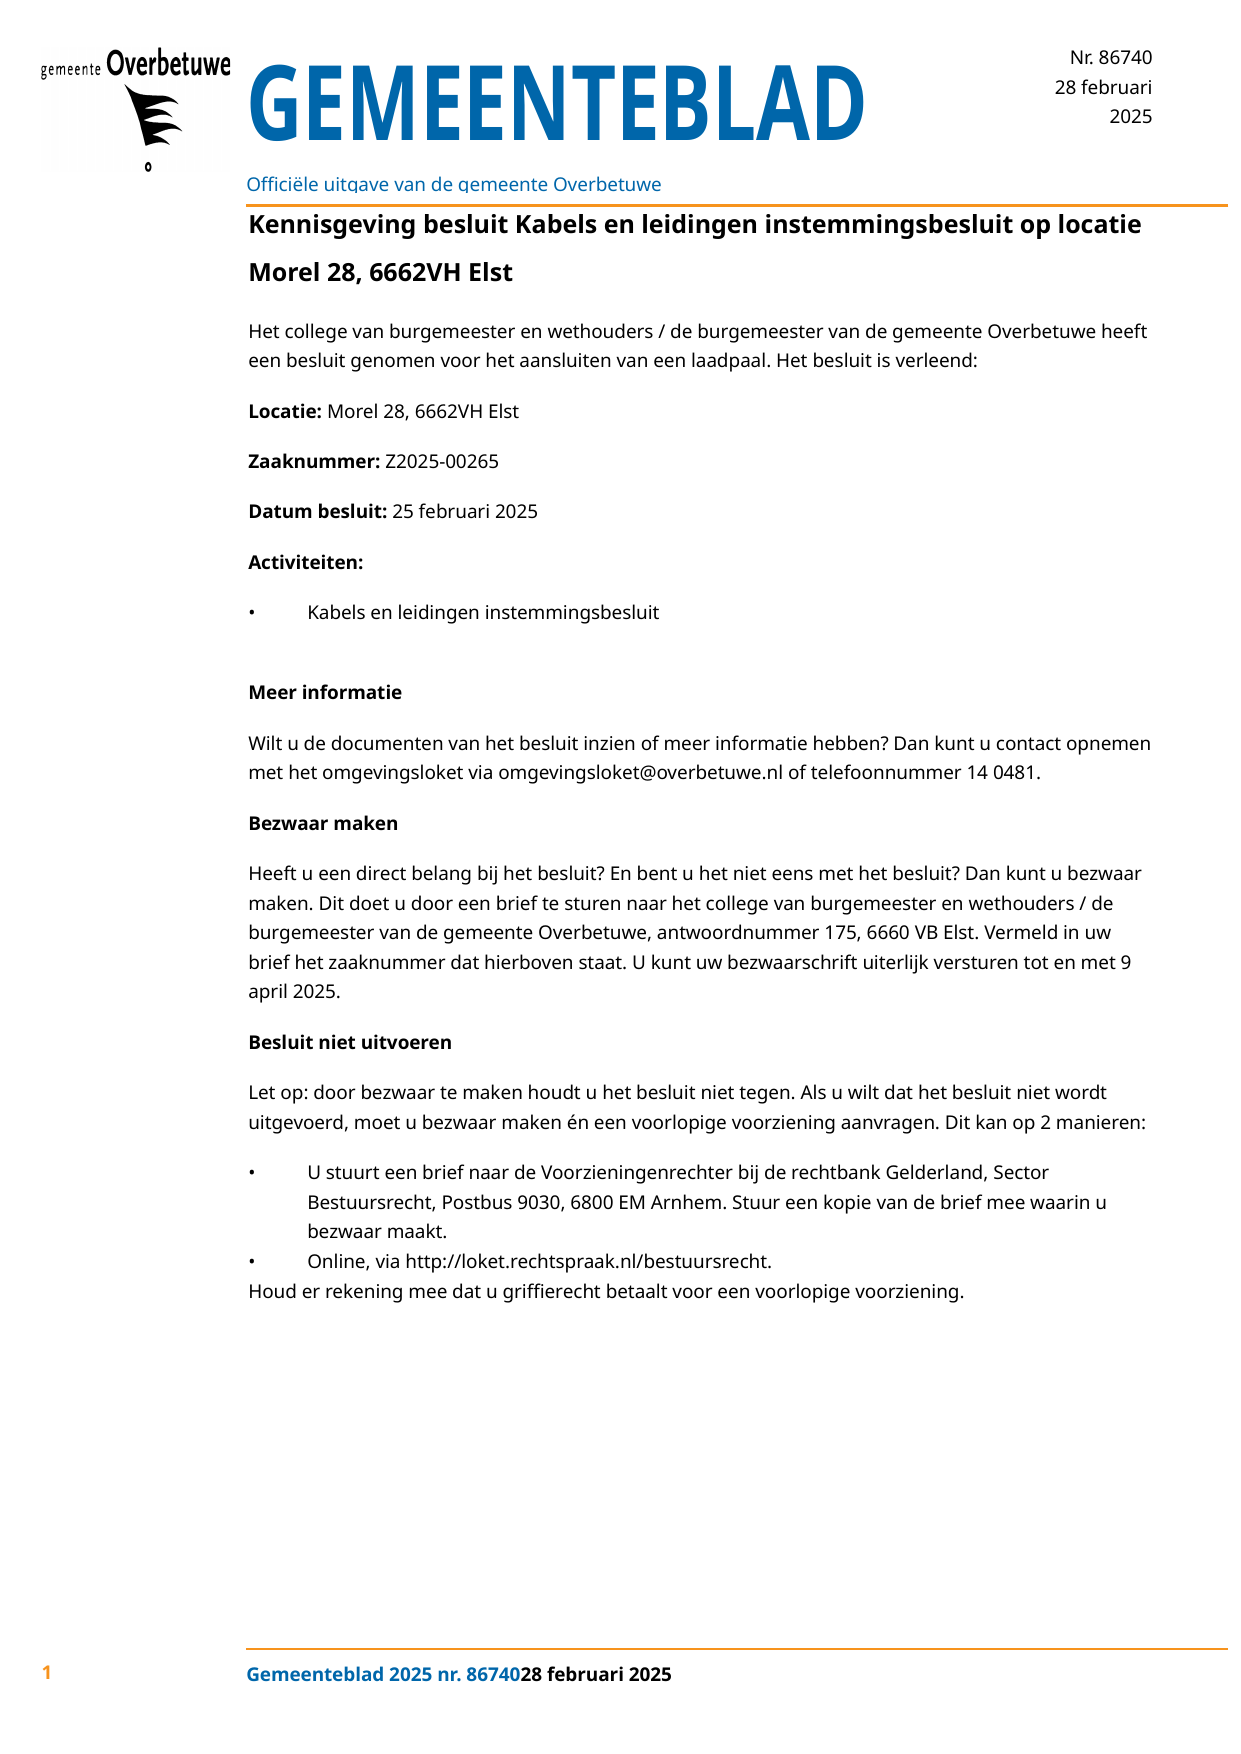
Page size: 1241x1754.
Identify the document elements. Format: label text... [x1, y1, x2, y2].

text Het college van burgemeester en wethouders / de burgemeester van de gemeente Overbetuwe heeft een besluit genomen voor het aansluiten van een laadpaal. Het besluit is verleend: [248, 318, 1152, 373]
text Bezwaar maken [248, 810, 1152, 836]
text Datum besluit: 25 februari 2025 [248, 499, 1152, 524]
text Meer informatie [248, 679, 1152, 705]
list U stuurt een brief naar de Voorzieningenrechter bij de rechtbank Gelderland, Sector Bestuursrecht, Postbus 9030, 6800 EM Arnhem. Stuur een kopie van de brief mee waarin u bezwaar maakt. [248, 1159, 1152, 1244]
text Zaaknummer: Z2025-00265 [248, 448, 1152, 474]
text Locatie: Morel 28, 6662VH Elst [248, 398, 1152, 424]
picture [41, 47, 231, 172]
text Kennisgeving besluit Kabels en leidingen instemmingsbesluit op locatie Morel 28, 6662VH Elst [248, 207, 1152, 288]
text Activiteiten: [248, 549, 1152, 575]
list Online, via http://loket.rechtspraak.nl/bestuursrecht. [248, 1248, 1152, 1274]
text Besluit niet uitvoeren [248, 1029, 1152, 1055]
text Wilt u de documenten van het besluit inzien of meer informatie hebben? Dan kunt u contact opnemen met het omgevingsloket via omgevingsloket@overbetuwe.nl of telefoonnummer 14 0481. [248, 730, 1152, 785]
text Heeft u een direct belang bij het besluit? En bent u het niet eens met het besluit? Dan kunt u bezwaar maken. Dit doet u door een brief te sturen naar het college van burgemeester en wethouders / de burgemeester van de gemeente Overbetuwe, antwoordnummer 175, 6660 VB Elst. Vermeld in uw brief het zaaknummer dat hierboven staat. U kunt uw bezwaarschrift uiterlijk versturen tot en met 9 april 2025. [248, 860, 1152, 1004]
text Houd er rekening mee dat u griffierecht betaalt voor een voorlopige voorziening. [248, 1278, 1152, 1304]
list Kabels en leidingen instemmingsbesluit [248, 599, 1152, 625]
text Let op: door bezwaar te maken houdt u het besluit niet tegen. Als u wilt dat het besluit niet wordt uitgevoerd, moet u bezwaar maken én een voorlopige voorziening aanvragen. Dit kan op 2 manieren: [248, 1079, 1152, 1135]
